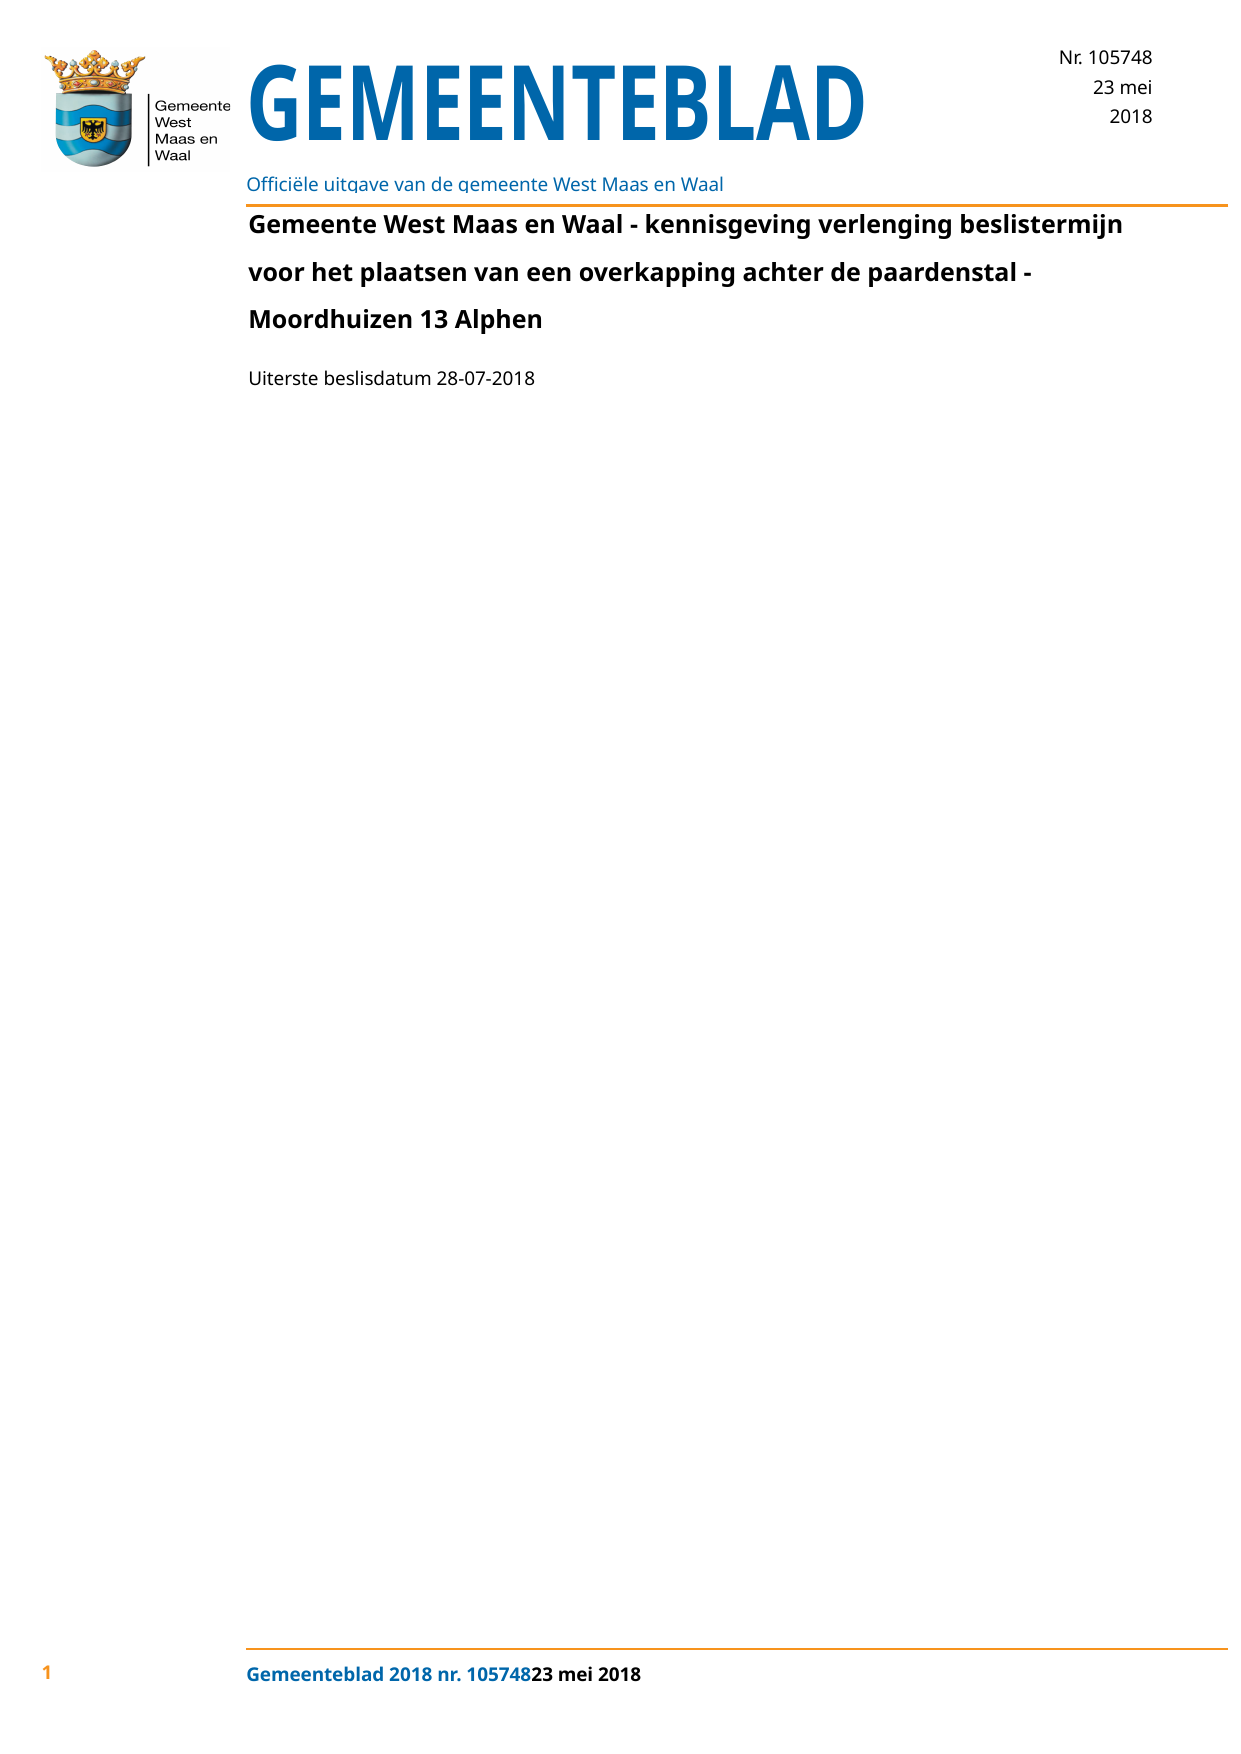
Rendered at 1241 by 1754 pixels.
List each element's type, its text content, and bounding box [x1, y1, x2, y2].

picture [41, 47, 231, 172]
text Uiterste beslisdatum 28-07-2018 [248, 366, 1152, 391]
text Gemeente West Maas en Waal - kennisgeving verlenging beslistermijn voor het plaatsen van een overkapping achter de paardenstal - Moordhuizen 13 Alphen [248, 207, 1152, 336]
